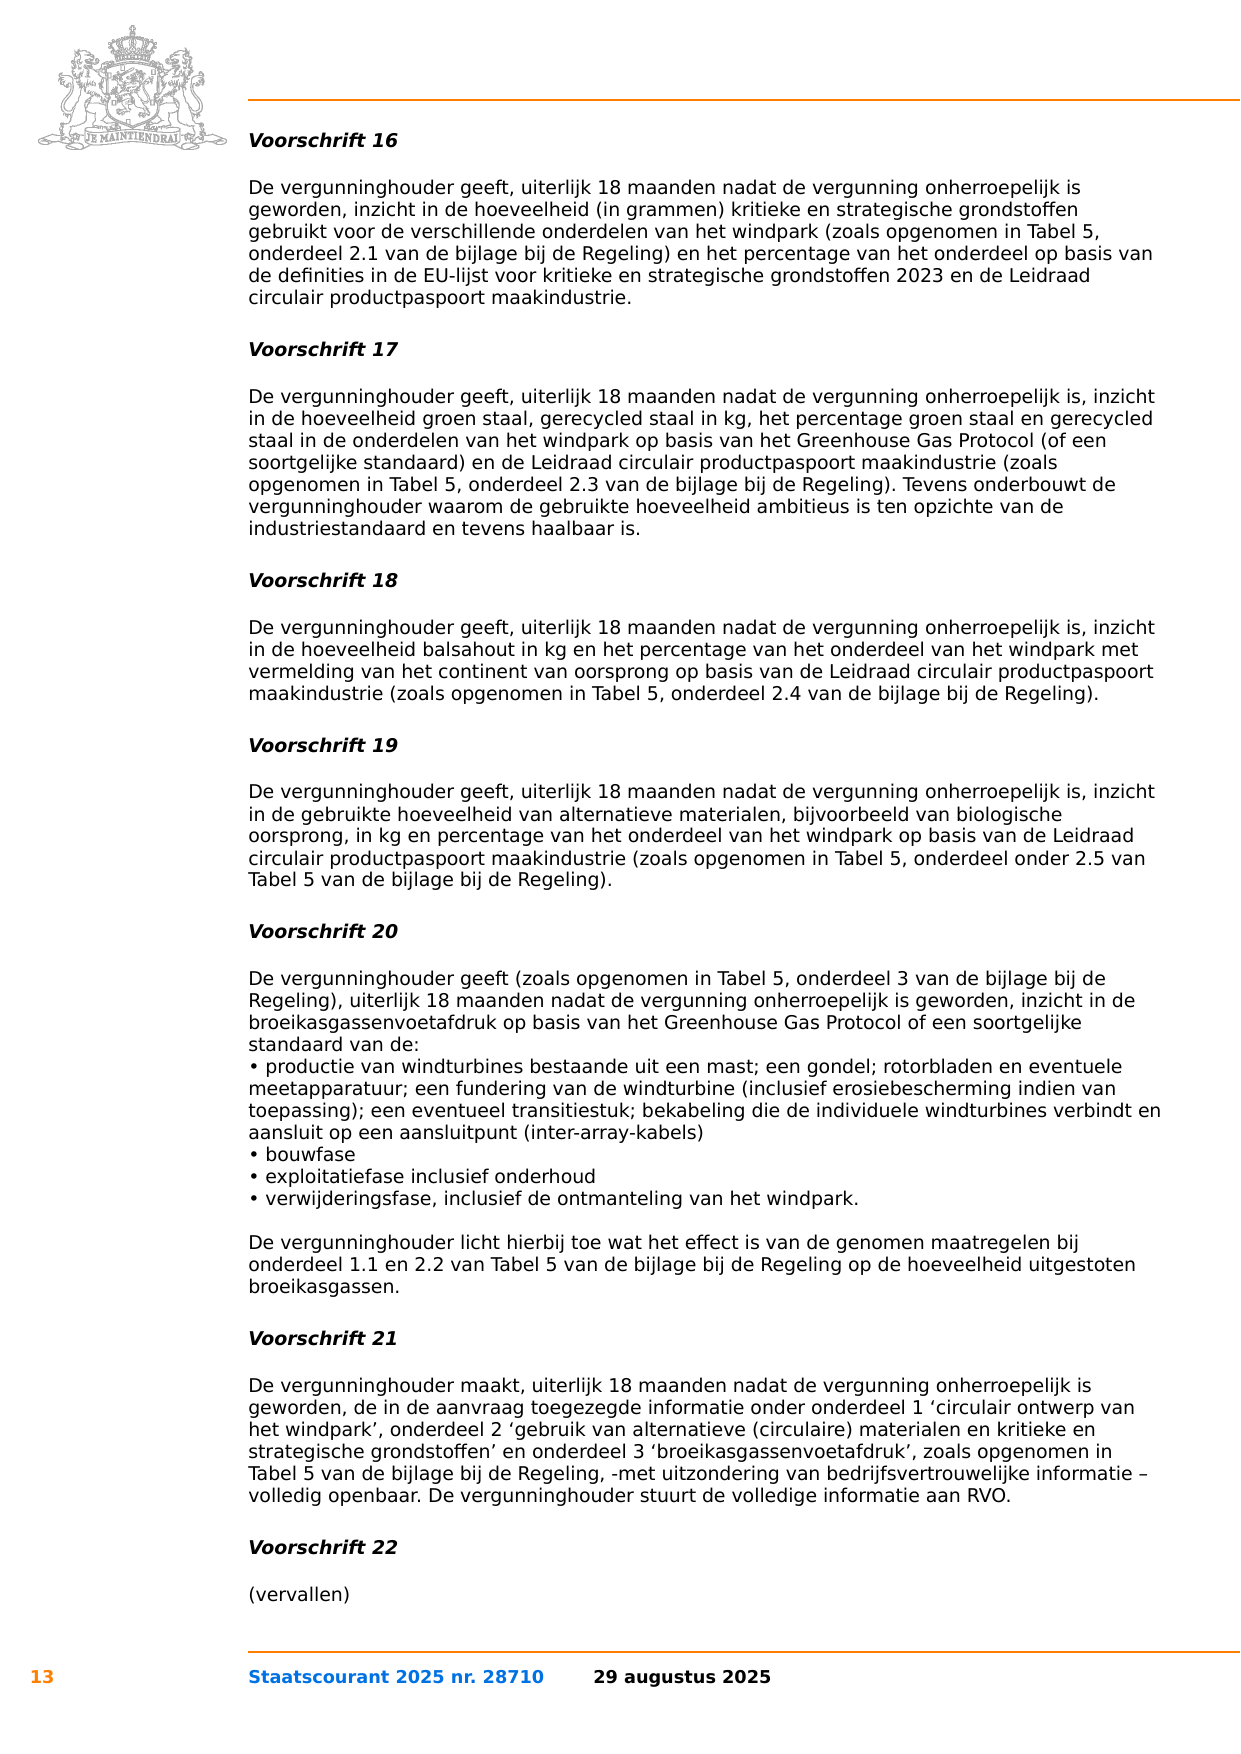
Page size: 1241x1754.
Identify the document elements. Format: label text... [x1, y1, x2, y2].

subtitle Voorschrift 16 [248, 130, 1163, 152]
text • exploitatiefase inclusief onderhoud [248, 1166, 1163, 1188]
text De vergunninghouder maakt, uiterlijk 18 maanden nadat de vergunning onherroepelijk is geworden, de in de aanvraag toegezegde informatie onder onderdeel 1 ‘circulair ontwerp van het windpark’, onderdeel 2 ‘gebruik van alternatieve (circulaire) materialen en kritieke en strategische grondstoffen’ en onderdeel 3 ‘broeikasgassenvoetafdruk’, zoals opgenomen in Tabel 5 van de bijlage bij de Regeling, -met uitzondering van bedrijfsvertrouwelijke informatie – volledig openbaar. De vergunninghouder stuurt de volledige informatie aan RVO. [248, 1375, 1163, 1507]
subtitle Voorschrift 19 [248, 734, 1163, 756]
text De vergunninghouder geeft, uiterlijk 18 maanden nadat de vergunning onherroepelijk is geworden, inzicht in de hoeveelheid (in grammen) kritieke en strategische grondstoffen gebruikt voor de verschillende onderdelen van het windpark (zoals opgenomen in Tabel 5, onderdeel 2.1 van de bijlage bij de Regeling) en het percentage van het onderdeel op basis van de definities in de EU-lijst voor kritieke en strategische grondstoffen 2023 en de Leidraad circulair productpaspoort maakindustrie. [248, 177, 1163, 309]
text De vergunninghouder geeft, uiterlijk 18 maanden nadat de vergunning onherroepelijk is, inzicht in de hoeveelheid groen staal, gerecycled staal in kg, het percentage groen staal en gerecycled staal in de onderdelen van het windpark op basis van het Greenhouse Gas Protocol (of een soortgelijke standaard) en de Leidraad circulair productpaspoort maakindustrie (zoals opgenomen in Tabel 5, onderdeel 2.3 van de bijlage bij de Regeling). Tevens onderbouwt de vergunninghouder waarom de gebruikte hoeveelheid ambitieus is ten opzichte van de industriestandaard en tevens haalbaar is. [248, 386, 1163, 539]
text • verwijderingsfase, inclusief de ontmanteling van het windpark. [248, 1188, 1163, 1210]
subtitle Voorschrift 22 [248, 1537, 1163, 1559]
text • productie van windturbines bestaande uit een mast; een gondel; rotorbladen en eventuele meetapparatuur; een fundering van de windturbine (inclusief erosiebescherming indien van toepassing); een eventueel transitiestuk; bekabeling die de individuele windturbines verbindt en aansluit op een aansluitpunt (inter-array-kabels) [248, 1056, 1163, 1144]
text De vergunninghouder geeft (zoals opgenomen in Tabel 5, onderdeel 3 van de bijlage bij de Regeling), uiterlijk 18 maanden nadat de vergunning onherroepelijk is geworden, inzicht in de broeikasgassenvoetafdruk op basis van het Greenhouse Gas Protocol of een soortgelijke standaard van de: [248, 968, 1163, 1056]
text De vergunninghouder geeft, uiterlijk 18 maanden nadat de vergunning onherroepelijk is, inzicht in de gebruikte hoeveelheid van alternatieve materialen, bijvoorbeeld van biologische oorsprong, in kg en percentage van het onderdeel van het windpark op basis van de Leidraad circulair productpaspoort maakindustrie (zoals opgenomen in Tabel 5, onderdeel onder 2.5 van Tabel 5 van de bijlage bij de Regeling). [248, 781, 1163, 891]
picture [38, 25, 227, 150]
subtitle Voorschrift 18 [248, 569, 1163, 592]
text • bouwfase [248, 1144, 1163, 1166]
text De vergunninghouder licht hierbij toe wat het effect is van de genomen maatregelen bij onderdeel 1.1 en 2.2 van Tabel 5 van de bijlage bij de Regeling op de hoeveelheid uitgestoten broeikasgassen. [248, 1232, 1163, 1298]
subtitle Voorschrift 21 [248, 1328, 1163, 1350]
text (vervallen) [248, 1584, 1163, 1606]
subtitle Voorschrift 17 [248, 339, 1163, 361]
subtitle Voorschrift 20 [248, 921, 1163, 943]
text De vergunninghouder geeft, uiterlijk 18 maanden nadat de vergunning onherroepelijk is, inzicht in de hoeveelheid balsahout in kg en het percentage van het onderdeel van het windpark met vermelding van het continent van oorsprong op basis van de Leidraad circulair productpaspoort maakindustrie (zoals opgenomen in Tabel 5, onderdeel 2.4 van de bijlage bij de Regeling). [248, 617, 1163, 704]
